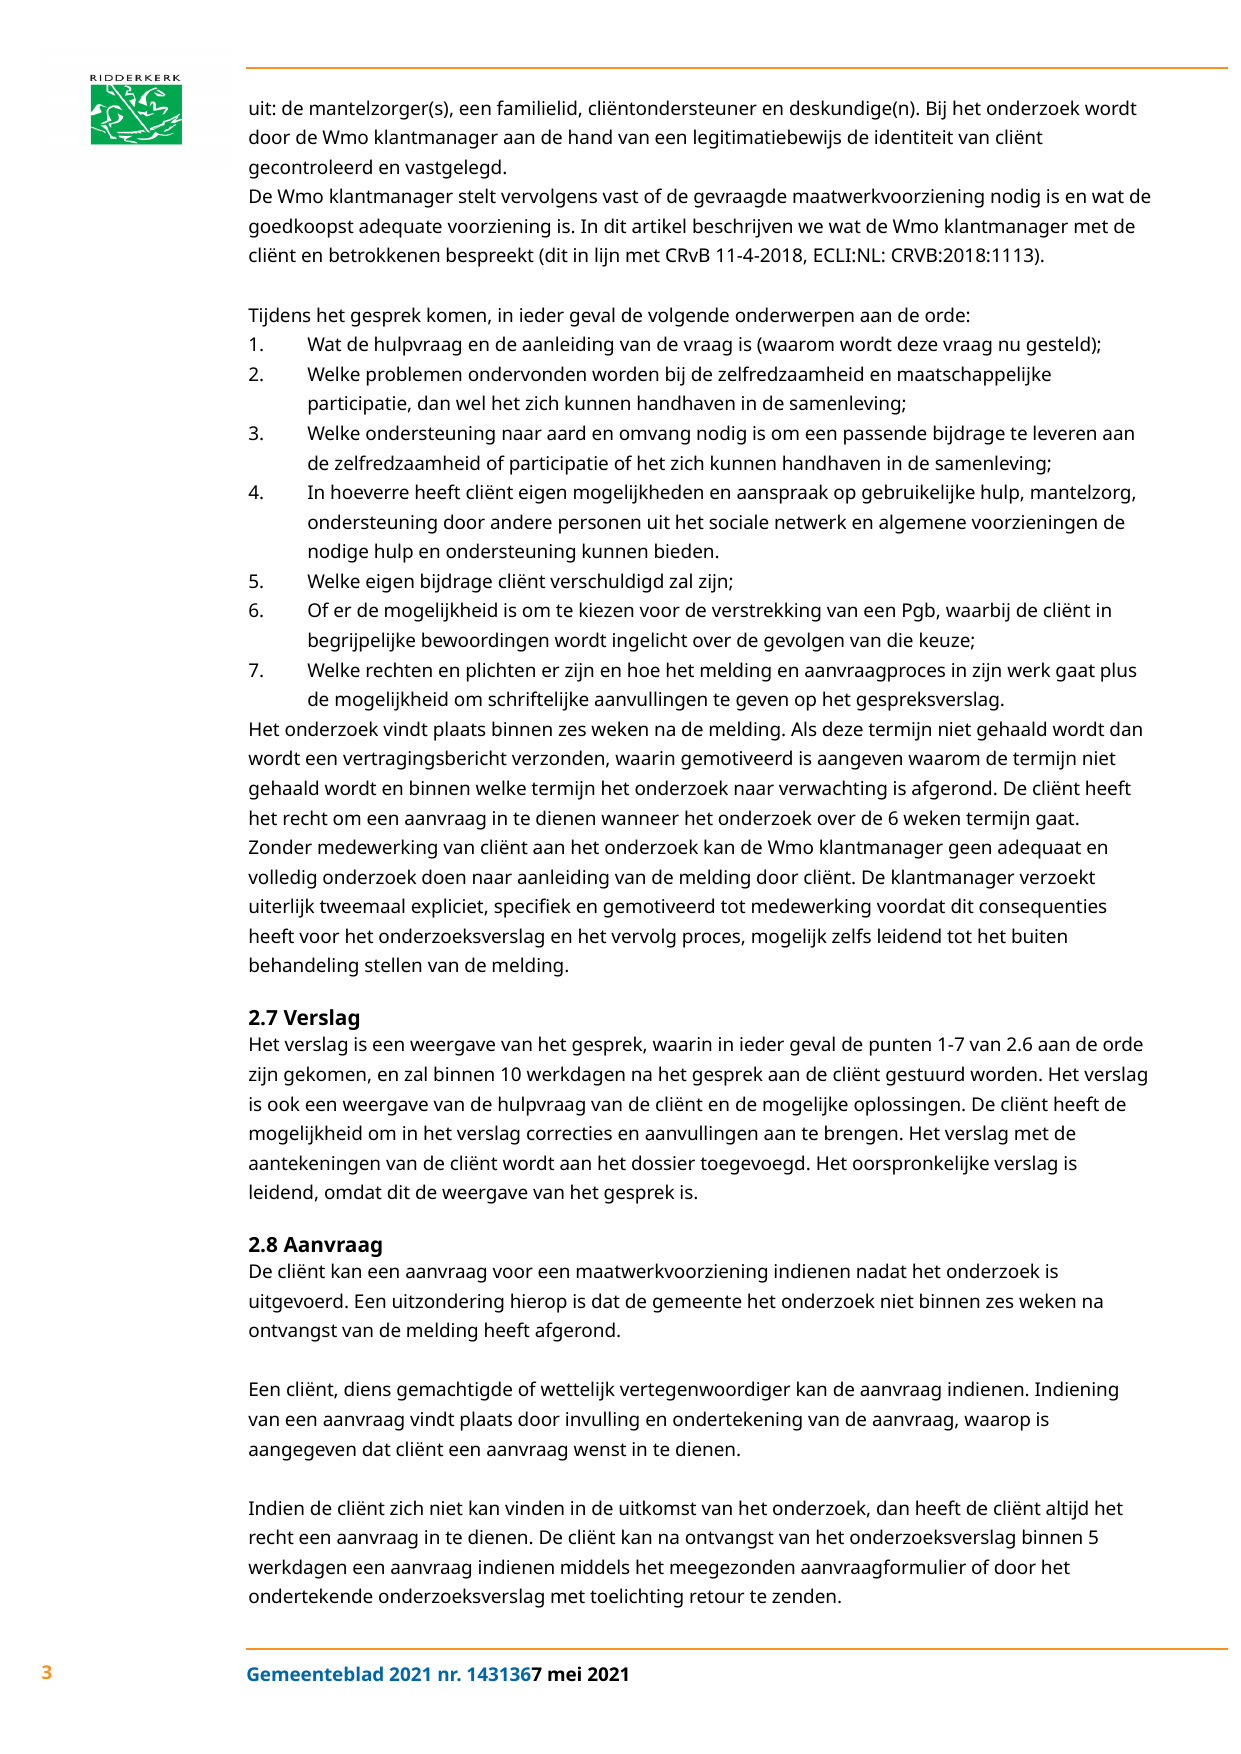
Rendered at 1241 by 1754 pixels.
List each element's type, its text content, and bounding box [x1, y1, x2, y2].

text Een cliënt, diens gemachtigde of wettelijk vertegenwoordiger kan de aanvraag indienen. Indiening van een aanvraag vindt plaats door invulling en ondertekening van de aanvraag, waarop is aangegeven dat cliënt een aanvraag wenst in te dienen. [248, 1377, 1152, 1462]
text Indien de cliënt zich niet kan vinden in de uitkomst van het onderzoek, dan heeft de cliënt altijd het recht een aanvraag in te dienen. De cliënt kan na ontvangst van het onderzoeksverslag binnen 5 werkdagen een aanvraag indienen middels het meegezonden aanvraagformulier of door het ondertekende onderzoeksverslag met toelichting retour te zenden. [248, 1495, 1152, 1609]
list Welke ondersteuning naar aard en omvang nodig is om een passende bijdrage te leveren aan de zelfredzaamheid of participatie of het zich kunnen handhaven in de samenleving; [248, 420, 1152, 476]
text Het verslag is een weergave van het gesprek, waarin in ieder geval de punten 1-7 van 2.6 aan de orde zijn gekomen, en zal binnen 10 werkdagen na het gesprek aan de cliënt gestuurd worden. Het verslag is ook een weergave van de hulpvraag van de cliënt en de mogelijke oplossingen. De cliënt heeft de mogelijkheid om in het verslag correcties en aanvullingen aan te brengen. Het verslag met de aantekeningen van de cliënt wordt aan het dossier toegevoegd. Het oorspronkelijke verslag is leidend, omdat dit de weergave van het gesprek is. [248, 1032, 1152, 1205]
text De Wmo klantmanager stelt vervolgens vast of de gevraagde maatwerkvoorziening nodig is en wat de goedkoopst adequate voorziening is. In dit artikel beschrijven we wat de Wmo klantmanager met de cliënt en betrokkenen bespreekt (dit in lijn met CRvB 11-4-2018, ECLI:NL: CRVB:2018:1113). [248, 183, 1152, 268]
text De cliënt kan een aanvraag voor een maatwerkvoorziening indienen nadat het onderzoek is uitgevoerd. Een uitzondering hierop is dat de gemeente het onderzoek niet binnen zes weken na ontvangst van de melding heeft afgerond. [248, 1258, 1152, 1343]
list Welke rechten en plichten er zijn en hoe het melding en aanvraagproces in zijn werk gaat plus de mogelijkheid om schriftelijke aanvullingen te geven op het gespreksverslag. [248, 657, 1152, 712]
list Of er de mogelijkheid is om te kiezen voor de verstrekking van een Pgb, waarbij de cliënt in begrijpelijke bewoordingen wordt ingelicht over de gevolgen van die keuze; [248, 598, 1152, 653]
text Zonder medewerking van cliënt aan het onderzoek kan de Wmo klantmanager geen adequaat en volledig onderzoek doen naar aanleiding van de melding door cliënt. De klantmanager verzoekt uiterlijk tweemaal expliciet, specifiek en gemotiveerd tot medewerking voordat dit consequenties heeft voor het onderzoeksverslag en het vervolg proces, mogelijk zelfs leidend tot het buiten behandeling stellen van de melding. [248, 834, 1152, 978]
text Tijdens het gesprek komen, in ieder geval de volgende onderwerpen aan de orde: [248, 302, 1152, 328]
text 2.7 Verslag [248, 1003, 1152, 1032]
list Welke eigen bijdrage cliënt verschuldigd zal zijn; [248, 568, 1152, 594]
list Wat de hulpvraag en de aanleiding van de vraag is (waarom wordt deze vraag nu gesteld); [248, 331, 1152, 357]
text 2.8 Aanvraag [248, 1230, 1152, 1258]
text uit: de mantelzorger(s), een familielid, cliëntondersteuner en deskundige(n). Bij het onderzoek wordt door de Wmo klantmanager aan de hand van een legitimatiebewijs de identiteit van cliënt gecontroleerd en vastgelegd. [248, 95, 1152, 180]
list Welke problemen ondervonden worden bij de zelfredzaamheid en maatschappelijke participatie, dan wel het zich kunnen handhaven in de samenleving; [248, 361, 1152, 416]
list In hoeverre heeft cliënt eigen mogelijkheden en aanspraak op gebruikelijke hulp, mantelzorg, ondersteuning door andere personen uit het sociale netwerk en algemene voorzieningen de nodige hulp en ondersteuning kunnen bieden. [248, 479, 1152, 564]
text Het onderzoek vindt plaats binnen zes weken na de melding. Als deze termijn niet gehaald wordt dan wordt een vertragingsbericht verzonden, waarin gemotiveerd is aangeven waarom de termijn niet gehaald wordt en binnen welke termijn het onderzoek naar verwachting is afgerond. De cliënt heeft het recht om een aanvraag in te dienen wanneer het onderzoek over de 6 weken termijn gaat. [248, 716, 1152, 831]
picture [41, 47, 231, 172]
